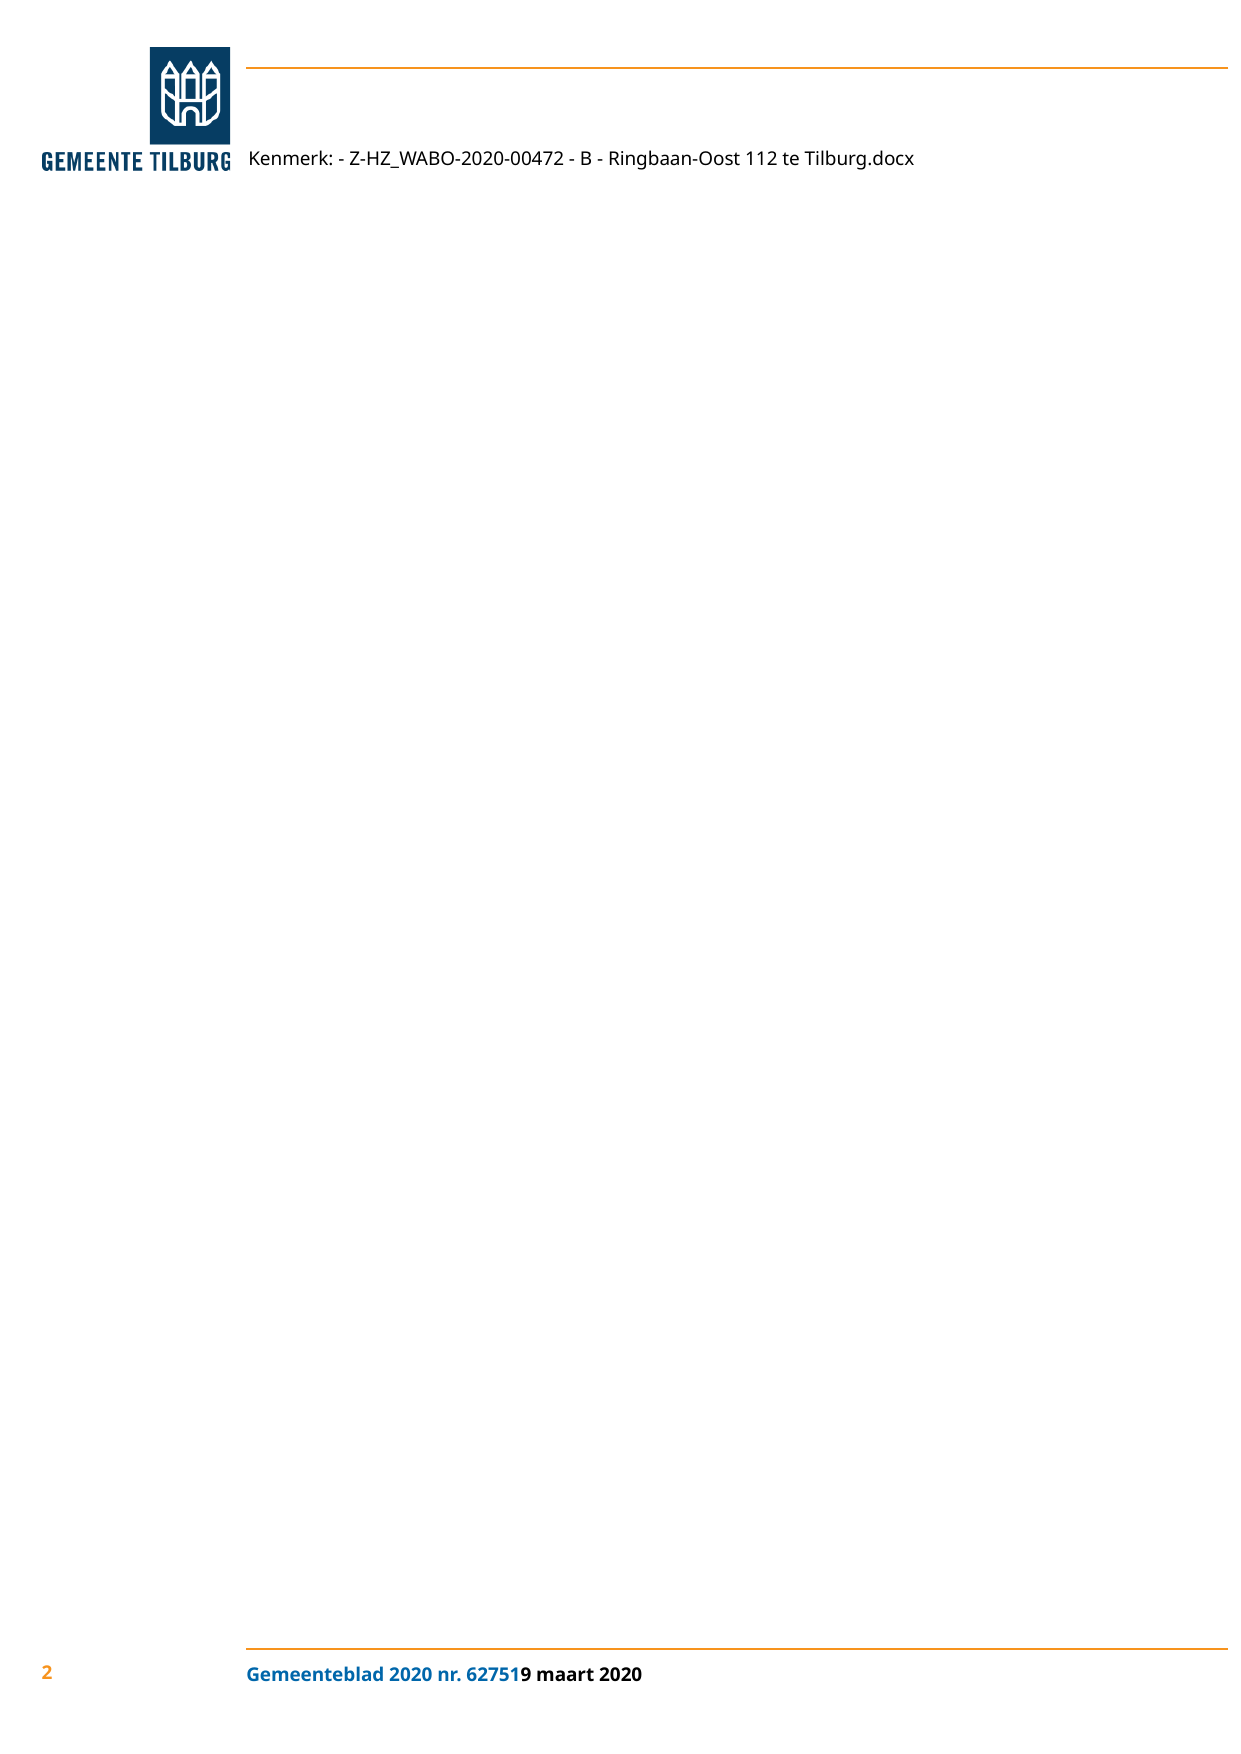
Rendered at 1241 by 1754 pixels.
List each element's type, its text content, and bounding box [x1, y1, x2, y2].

picture [41, 47, 231, 172]
text Kenmerk: - Z-HZ_WABO-2020-00472 - B - Ringbaan-Oost 112 te Tilburg.docx [248, 145, 1152, 171]
